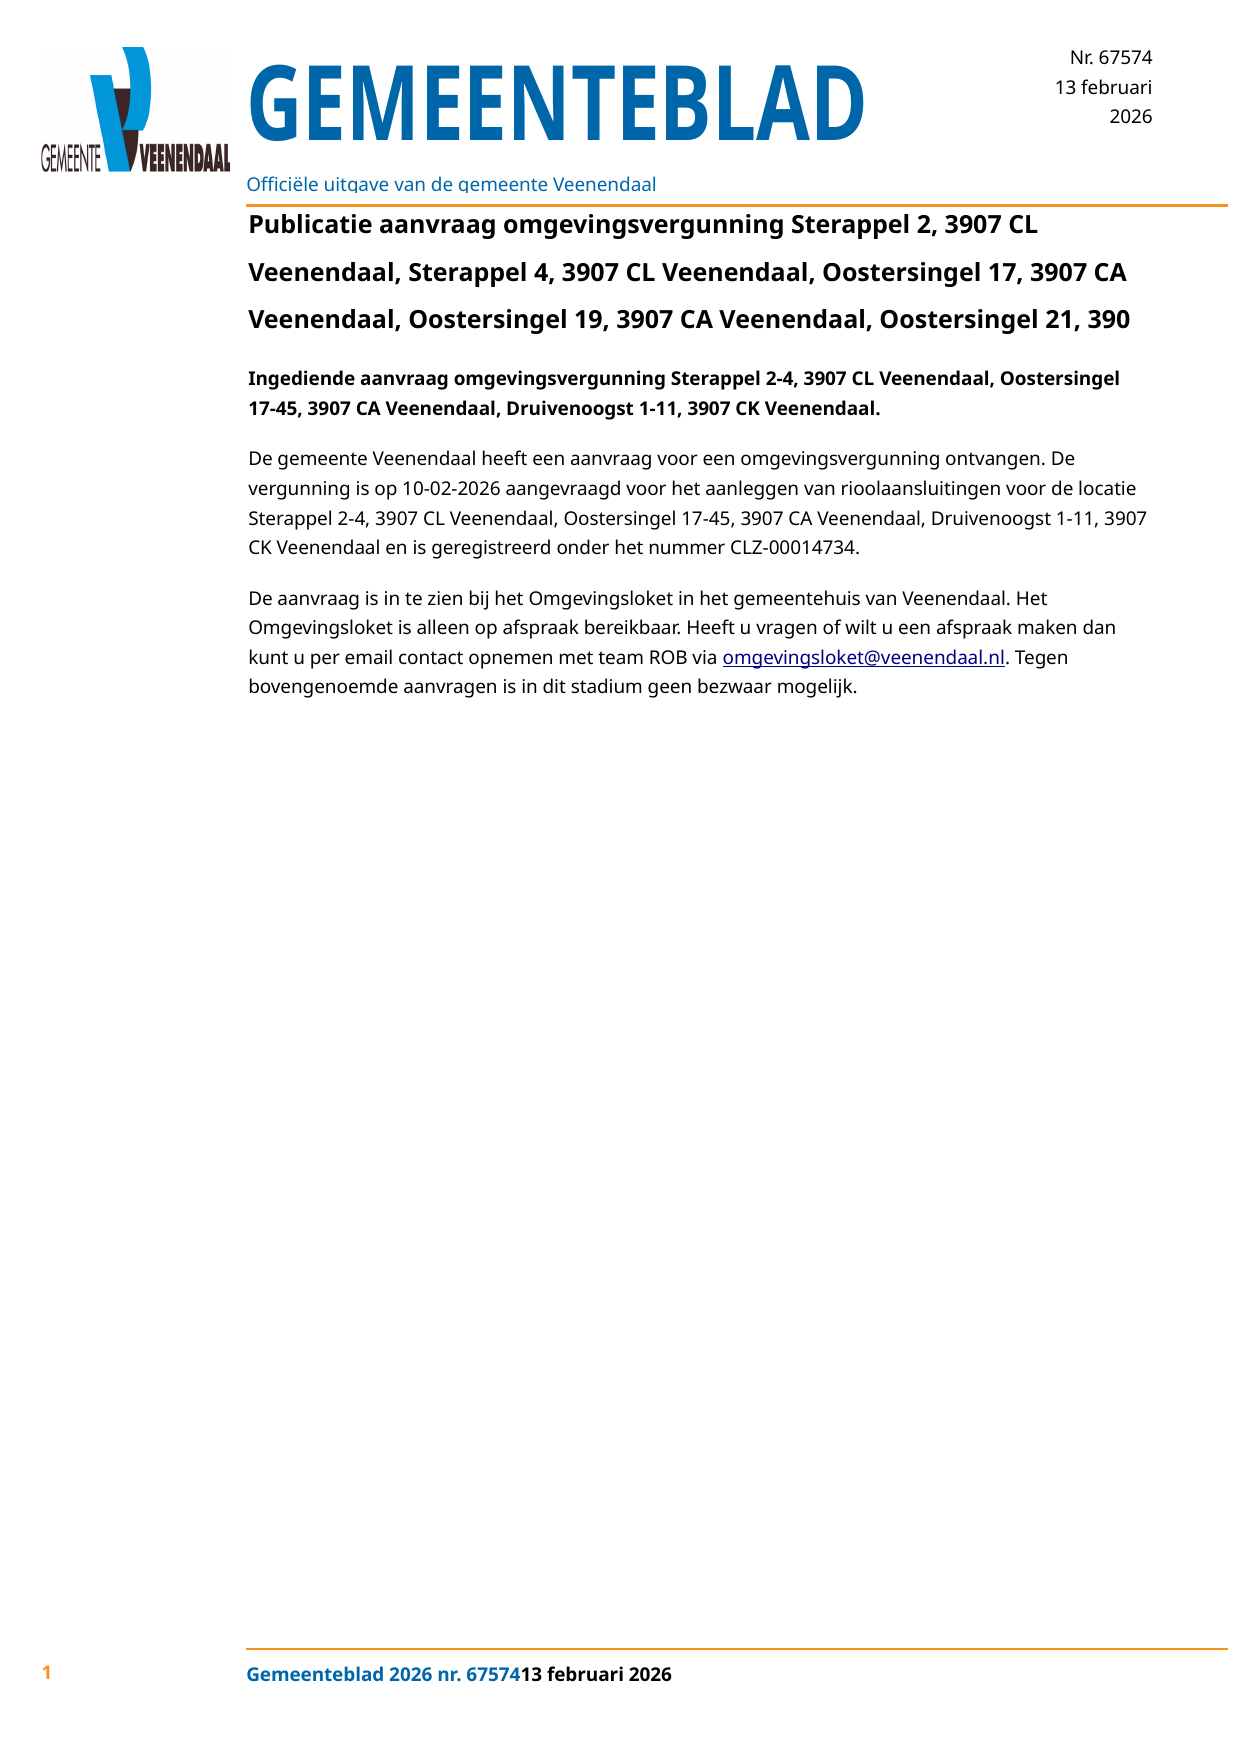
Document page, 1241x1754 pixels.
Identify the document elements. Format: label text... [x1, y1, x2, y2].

text Ingediende aanvraag omgevingsvergunning Sterappel 2-4, 3907 CL Veenendaal, Oostersingel 17-45, 3907 CA Veenendaal, Druivenoogst 1-11, 3907 CK Veenendaal. [248, 366, 1152, 421]
text Publicatie aanvraag omgevingsvergunning Sterappel 2, 3907 CL Veenendaal, Sterappel 4, 3907 CL Veenendaal, Oostersingel 17, 3907 CA Veenendaal, Oostersingel 19, 3907 CA Veenendaal, Oostersingel 21, 390 [248, 207, 1152, 336]
picture [41, 47, 130, 172]
text De gemeente Veenendaal heeft een aanvraag voor een omgevingsvergunning ontvangen. De vergunning is op 10-02-2026 aangevraagd voor het aanleggen van rioolaansluitingen voor de locatie Sterappel 2-4, 3907 CL Veenendaal, Oostersingel 17-45, 3907 CA Veenendaal, Druivenoogst 1-11, 3907 CK Veenendaal en is geregistreerd onder het nummer CLZ-00014734. [248, 446, 1152, 560]
picture [123, 47, 231, 172]
text De aanvraag is in te zien bij het Omgevingsloket in het gemeentehuis van Veenendaal. Het Omgevingsloket is alleen op afspraak bereikbaar. Heeft u vragen of wilt u een afspraak maken dan kunt u per email contact opnemen met team ROB via omgevingsloket@veenendaal.nl. Tegen bovengenoemde aanvragen is in dit stadium geen bezwaar mogelijk. [248, 585, 1152, 699]
